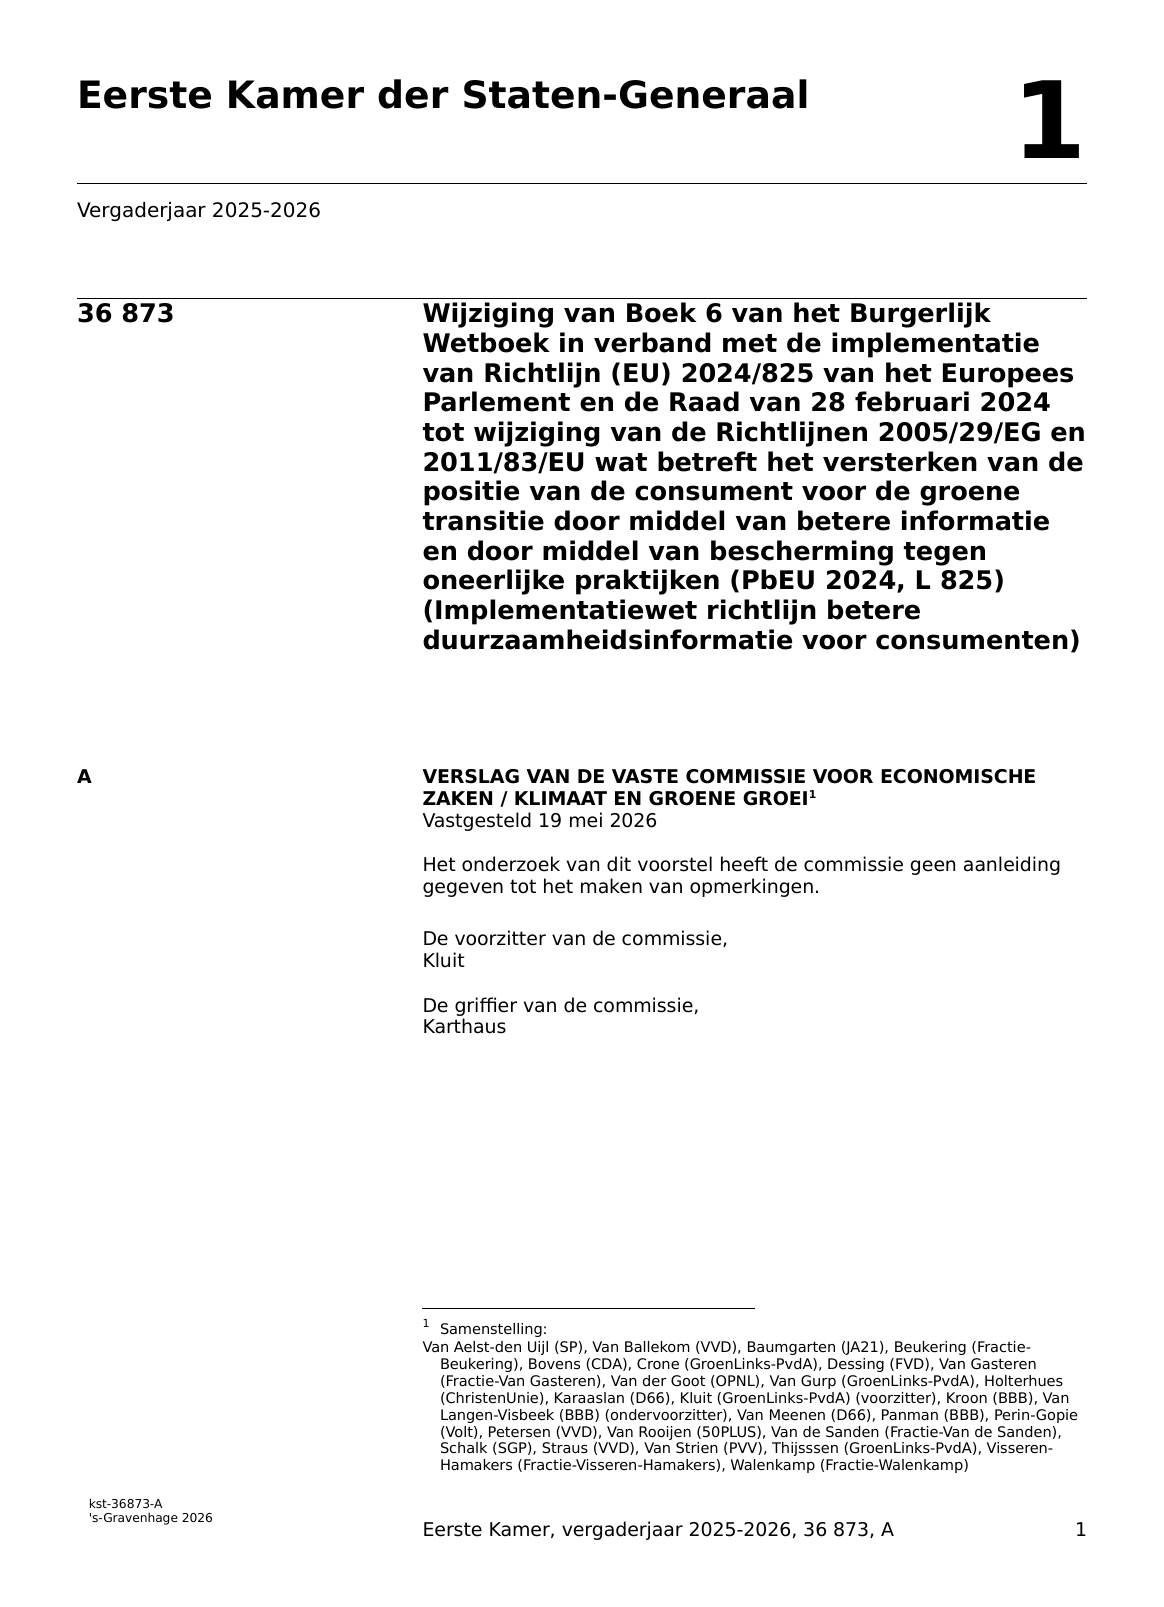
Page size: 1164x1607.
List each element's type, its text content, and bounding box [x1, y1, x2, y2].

table_cell Vergaderjaar 2025-2026 [77, 184, 1087, 298]
text Samenstelling: [422, 1317, 1087, 1339]
text De voorzitter van de commissie, Kluit [422, 928, 1087, 972]
subtitle 36 873 Wijziging van Boek 6 van het Burgerlijk Wetboek in verband met de implementatie van Richtlijn (EU) 2024/825 van het Europees Parlement en de Raad van 28 februari 2024 tot wijziging van de Richtlijnen 2005/29/EG en 2011/83/EU wat betreft het versterken van de positie van de consument voor de groene transitie door middel van betere informatie en door middel van bescherming tegen oneerlijke praktijken (PbEU 2024, L 825) (Implementatiewet richtlijn betere duurzaamheidsinformatie voor consumenten) [77, 299, 1087, 655]
subtitle A VERSLAG VAN DE VASTE COMMISSIE VOOR ECONOMISCHE ZAKEN / KLIMAAT EN GROENE GROEI [77, 766, 1087, 810]
text Van Aelst-den Uijl (SP), Van Ballekom (VVD), Baumgarten (JA21), Beukering (Fractie-Beukering), Bovens (CDA), Crone (GroenLinks-PvdA), Dessing (FVD), Van Gasteren (Fractie-Van Gasteren), Van der Goot (OPNL), Van Gurp (GroenLinks-PvdA), Holterhues (ChristenUnie), Karaaslan (D66), Kluit (GroenLinks-PvdA) (voorzitter), Kroon (BBB), Van Langen-Visbeek (BBB) (ondervoorzitter), Van Meenen (D66), Panman (BBB), Perin-Gopie (Volt), Petersen (VVD), Van Rooijen (50PLUS), Van de Sanden (Fractie-Van de Sanden), Schalk (SGP), Straus (VVD), Van Strien (PVV), Thijsssen (GroenLinks-PvdA), Visseren-Hamakers (Fractie-Visseren-Hamakers), Walenkamp (Fractie-Walenkamp) [422, 1339, 1087, 1474]
text Vastgesteld 19 mei 2026 [422, 810, 1087, 832]
text De griffier van de commissie, Karthaus [422, 994, 1087, 1038]
table_header Eerste Kamer der Staten-Generaal [77, 59, 886, 183]
text Het onderzoek van dit voorstel heeft de commissie geen aanleiding gegeven tot het maken van opmerkingen. [422, 854, 1087, 898]
text kst-36873-A [88, 1497, 323, 1511]
table_header 1 [886, 59, 1087, 183]
text 's-Gravenhage 2026 [88, 1511, 323, 1525]
